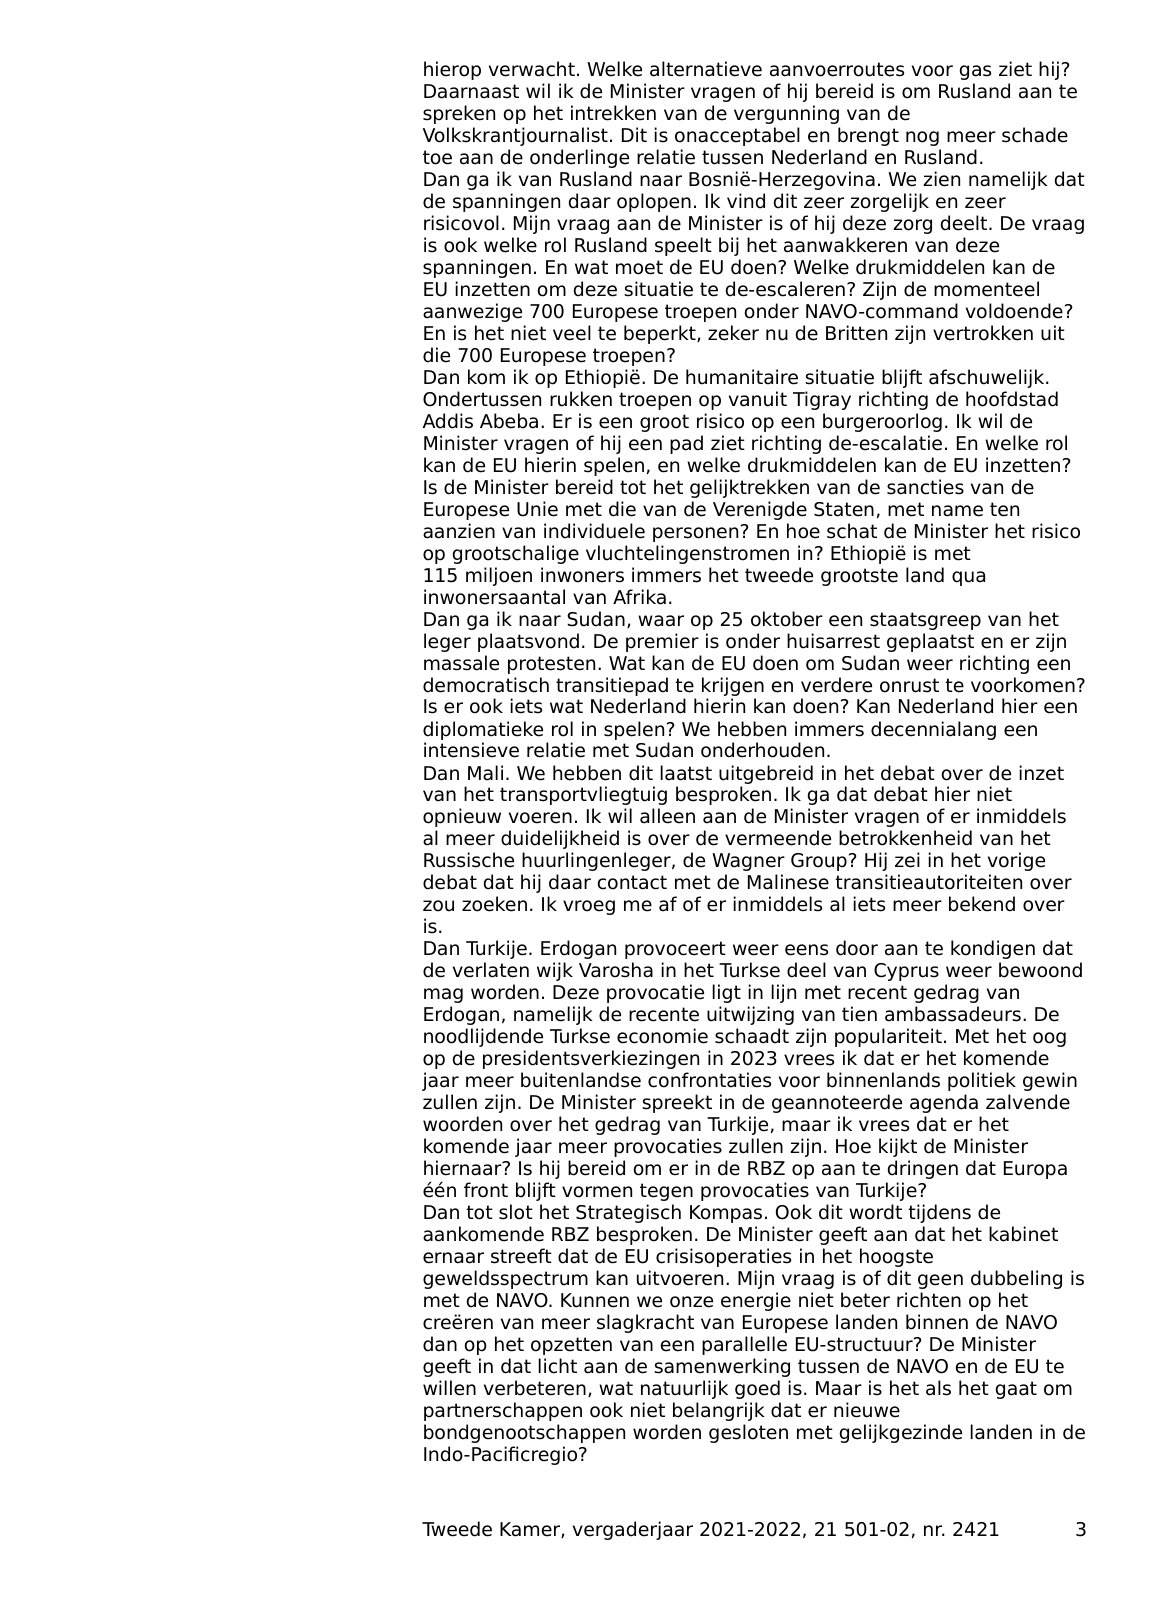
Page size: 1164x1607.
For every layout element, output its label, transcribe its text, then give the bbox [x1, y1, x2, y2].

text Dan ga ik naar Sudan, waar op 25 oktober een staatsgreep van het leger plaatsvond. De premier is onder huisarrest geplaatst en er zijn massale protesten. Wat kan de EU doen om Sudan weer richting een democratisch transitiepad te krijgen en verdere onrust te voorkomen? Is er ook iets wat Nederland hierin kan doen? Kan Nederland hier een diplomatieke rol in spelen? We hebben immers decennialang een intensieve relatie met Sudan onderhouden. [422, 608, 1087, 762]
text Dan tot slot het Strategisch Kompas. Ook dit wordt tijdens de aankomende RBZ besproken. De Minister geeft aan dat het kabinet ernaar streeft dat de EU crisisoperaties in het hoogste geweldsspectrum kan uitvoeren. Mijn vraag is of dit geen dubbeling is met de NAVO. Kunnen we onze energie niet beter richten op het creëren van meer slagkracht van Europese landen binnen de NAVO dan op het opzetten van een parallelle EU-structuur? De Minister geeft in dat licht aan de samenwerking tussen de NAVO en de EU te willen verbeteren, wat natuurlijk goed is. Maar is het als het gaat om partnerschappen ook niet belangrijk dat er nieuwe bondgenootschappen worden gesloten met gelijkgezinde landen in de Indo-Pacificregio? [422, 1202, 1087, 1466]
text hierop verwacht. Welke alternatieve aanvoerroutes voor gas ziet hij? Daarnaast wil ik de Minister vragen of hij bereid is om Rusland aan te spreken op het intrekken van de vergunning van de Volkskrantjournalist. Dit is onacceptabel en brengt nog meer schade toe aan de onderlinge relatie tussen Nederland en Rusland. [422, 59, 1087, 169]
text Dan kom ik op Ethiopië. De humanitaire situatie blijft afschuwelijk. Ondertussen rukken troepen op vanuit Tigray richting de hoofdstad Addis Abeba. Er is een groot risico op een burgeroorlog. Ik wil de Minister vragen of hij een pad ziet richting de-escalatie. En welke rol kan de EU hierin spelen, en welke drukmiddelen kan de EU inzetten? Is de Minister bereid tot het gelijktrekken van de sancties van de Europese Unie met die van de Verenigde Staten, met name ten aanzien van individuele personen? En hoe schat de Minister het risico op grootschalige vluchtelingenstromen in? Ethiopië is met 115 miljoen inwoners immers het tweede grootste land qua inwonersaantal van Afrika. [422, 367, 1087, 608]
text Dan Mali. We hebben dit laatst uitgebreid in het debat over de inzet van het transportvliegtuig besproken. Ik ga dat debat hier niet opnieuw voeren. Ik wil alleen aan de Minister vragen of er inmiddels al meer duidelijkheid is over de vermeende betrokkenheid van het Russische huurlingenleger, de Wagner Group? Hij zei in het vorige debat dat hij daar contact met de Malinese transitieautoriteiten over zou zoeken. Ik vroeg me af of er inmiddels al iets meer bekend over is. [422, 762, 1087, 938]
text Dan ga ik van Rusland naar Bosnië-Herzegovina. We zien namelijk dat de spanningen daar oplopen. Ik vind dit zeer zorgelijk en zeer risicovol. Mijn vraag aan de Minister is of hij deze zorg deelt. De vraag is ook welke rol Rusland speelt bij het aanwakkeren van deze spanningen. En wat moet de EU doen? Welke drukmiddelen kan de EU inzetten om deze situatie te de-escaleren? Zijn de momenteel aanwezige 700 Europese troepen onder NAVO-command voldoende? En is het niet veel te beperkt, zeker nu de Britten zijn vertrokken uit die 700 Europese troepen? [422, 169, 1087, 367]
text Dan Turkije. Erdogan provoceert weer eens door aan te kondigen dat de verlaten wijk Varosha in het Turkse deel van Cyprus weer bewoond mag worden. Deze provocatie ligt in lijn met recent gedrag van Erdogan, namelijk de recente uitwijzing van tien ambassadeurs. De noodlijdende Turkse economie schaadt zijn populariteit. Met het oog op de presidentsverkiezingen in 2023 vrees ik dat er het komende jaar meer buitenlandse confrontaties voor binnenlands politiek gewin zullen zijn. De Minister spreekt in de geannoteerde agenda zalvende woorden over het gedrag van Turkije, maar ik vrees dat er het komende jaar meer provocaties zullen zijn. Hoe kijkt de Minister hiernaar? Is hij bereid om er in de RBZ op aan te dringen dat Europa één front blijft vormen tegen provocaties van Turkije? [422, 938, 1087, 1202]
